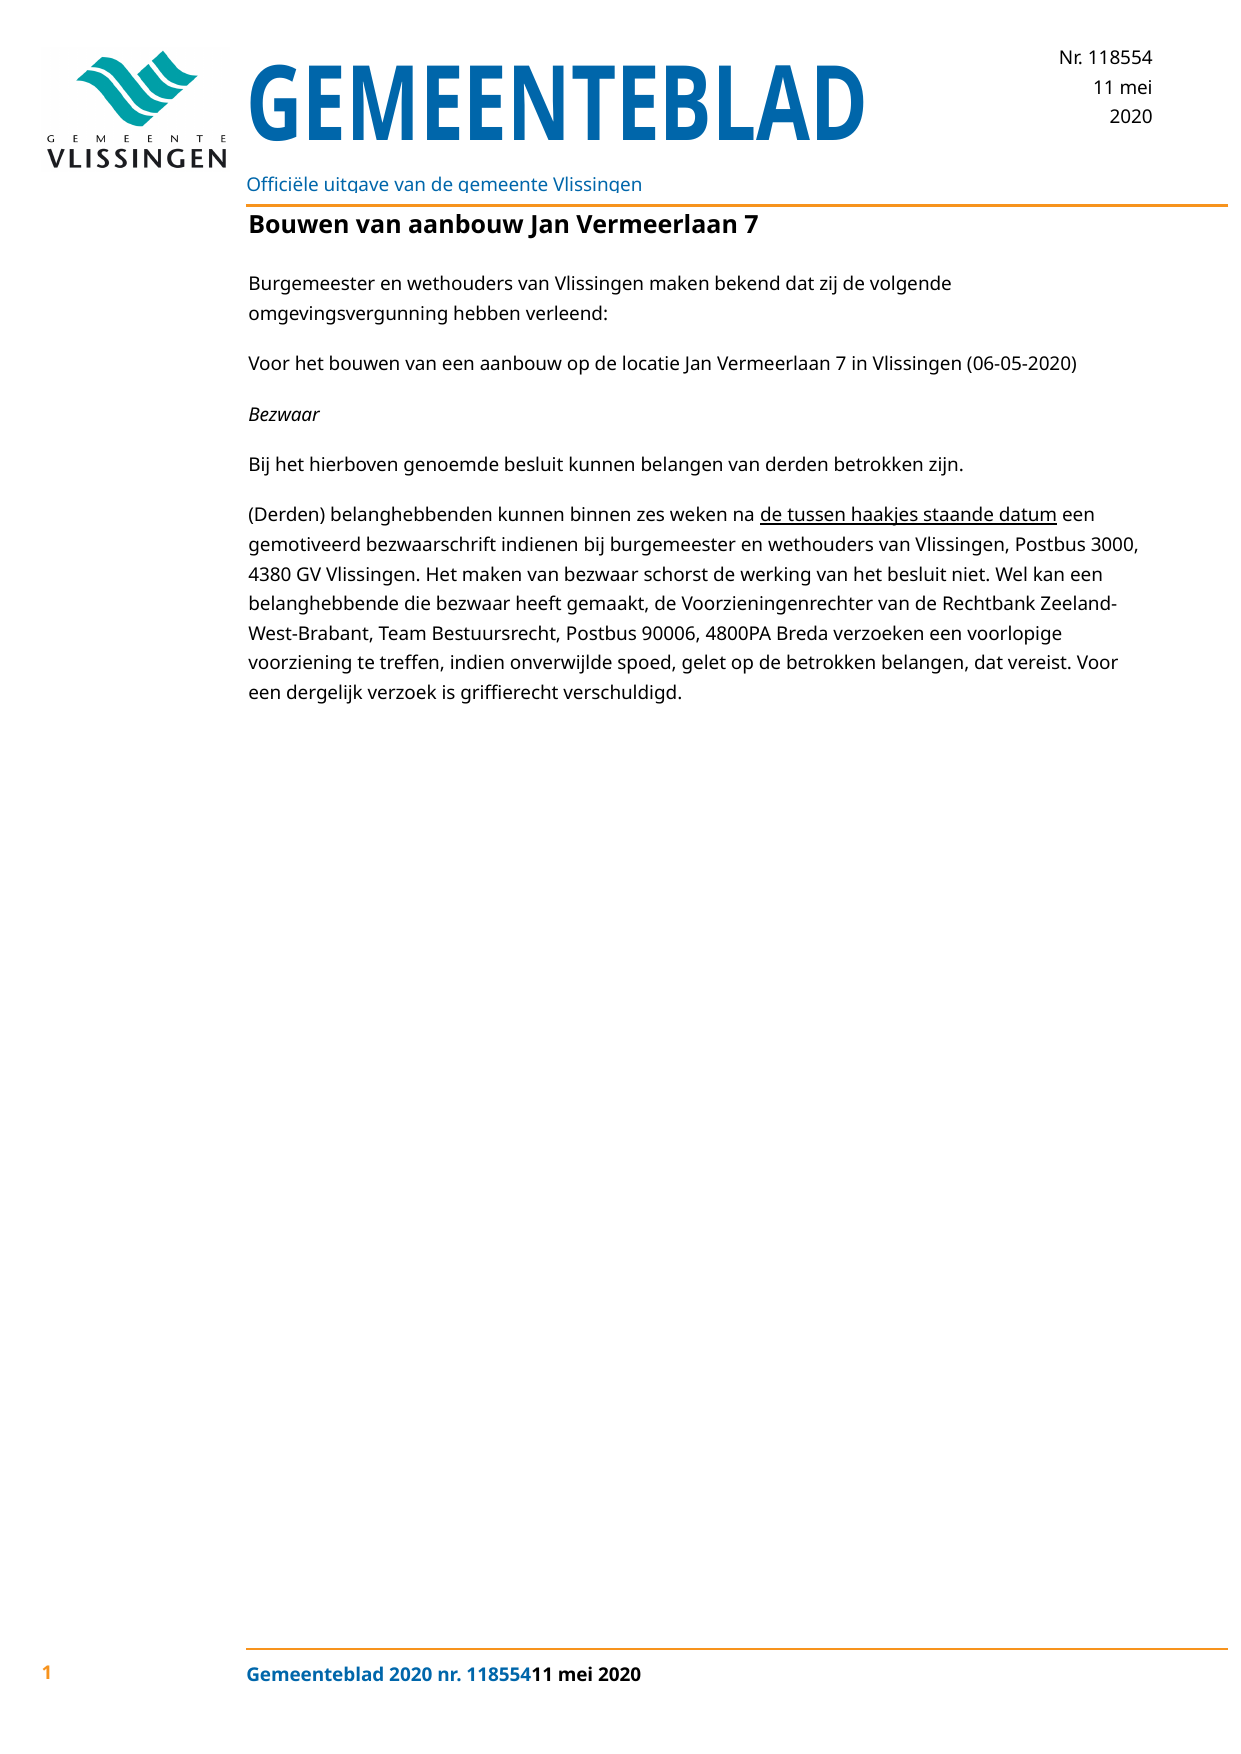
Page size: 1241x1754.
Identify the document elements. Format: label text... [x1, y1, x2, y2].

picture [41, 47, 231, 172]
text Bouwen van aanbouw Jan Vermeerlaan 7 [248, 207, 1152, 241]
text Bezwaar [248, 401, 1152, 426]
text Burgemeester en wethouders van Vlissingen maken bekend dat zij de volgende omgevingsvergunning hebben verleend: [248, 270, 1152, 326]
text (Derden) belanghebbenden kunnen binnen zes weken na de tussen haakjes staande datum een gemotiveerd bezwaarschrift indienen bij burgemeester en wethouders van Vlissingen, Postbus 3000, 4380 GV Vlissingen. Het maken van bezwaar schorst de werking van het besluit niet. Wel kan een belanghebbende die bezwaar heeft gemaakt, de Voorzieningenrechter van de Rechtbank Zeeland-West-Brabant, Team Bestuursrecht, Postbus 90006, 4800PA Breda verzoeken een voorlopige voorziening te treffen, indien onverwijlde spoed, gelet op de betrokken belangen, dat vereist. Voor een dergelijk verzoek is griffierecht verschuldigd. [248, 502, 1152, 705]
text Bij het hierboven genoemde besluit kunnen belangen van derden betrokken zijn. [248, 451, 1152, 477]
text Voor het bouwen van een aanbouw op de locatie Jan Vermeerlaan 7 in Vlissingen (06-05-2020) [248, 350, 1152, 376]
